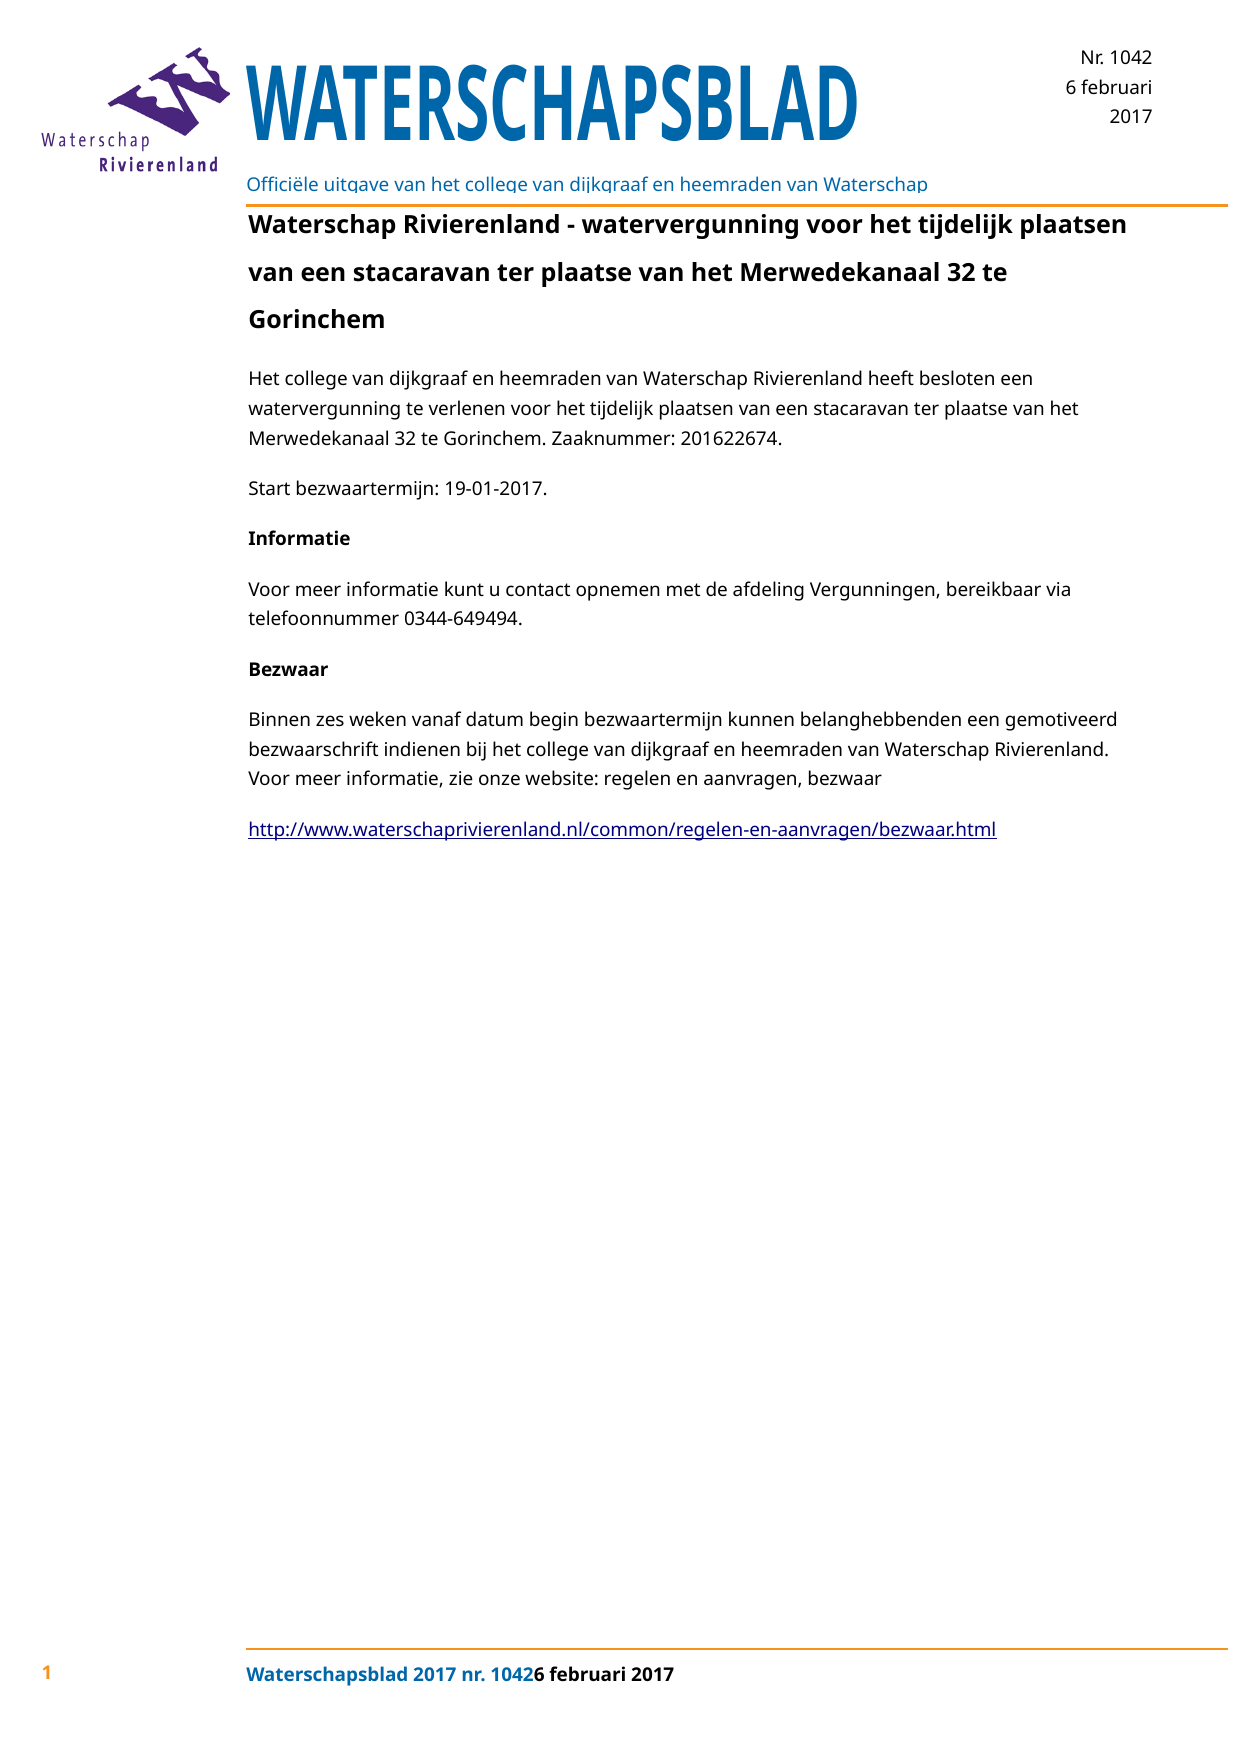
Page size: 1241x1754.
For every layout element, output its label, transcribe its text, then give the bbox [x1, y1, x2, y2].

text Waterschap Rivierenland - watervergunning voor het tijdelijk plaatsen van een stacaravan ter plaatse van het Merwedekanaal 32 te Gorinchem [248, 207, 1152, 336]
text Bezwaar [248, 656, 1152, 682]
picture [41, 47, 231, 172]
text Het college van dijkgraaf en heemraden van Waterschap Rivierenland heeft besloten een watervergunning te verlenen voor het tijdelijk plaatsen van een stacaravan ter plaatse van het Merwedekanaal 32 te Gorinchem. Zaaknummer: 201622674. [248, 366, 1152, 450]
text Start bezwaartermijn: 19-01-2017. [248, 475, 1152, 501]
text Informatie [248, 526, 1152, 551]
text Binnen zes weken vanaf datum begin bezwaartermijn kunnen belanghebbenden een gemotiveerd bezwaarschrift indienen bij het college van dijkgraaf en heemraden van Waterschap Rivierenland. Voor meer informatie, zie onze website: regelen en aanvragen, bezwaar [248, 706, 1152, 791]
text http://www.waterschaprivierenland.nl/common/regelen-en-aanvragen/bezwaar.html [248, 816, 1152, 842]
text Voor meer informatie kunt u contact opnemen met de afdeling Vergunningen, bereikbaar via telefoonnummer 0344-649494. [248, 576, 1152, 631]
